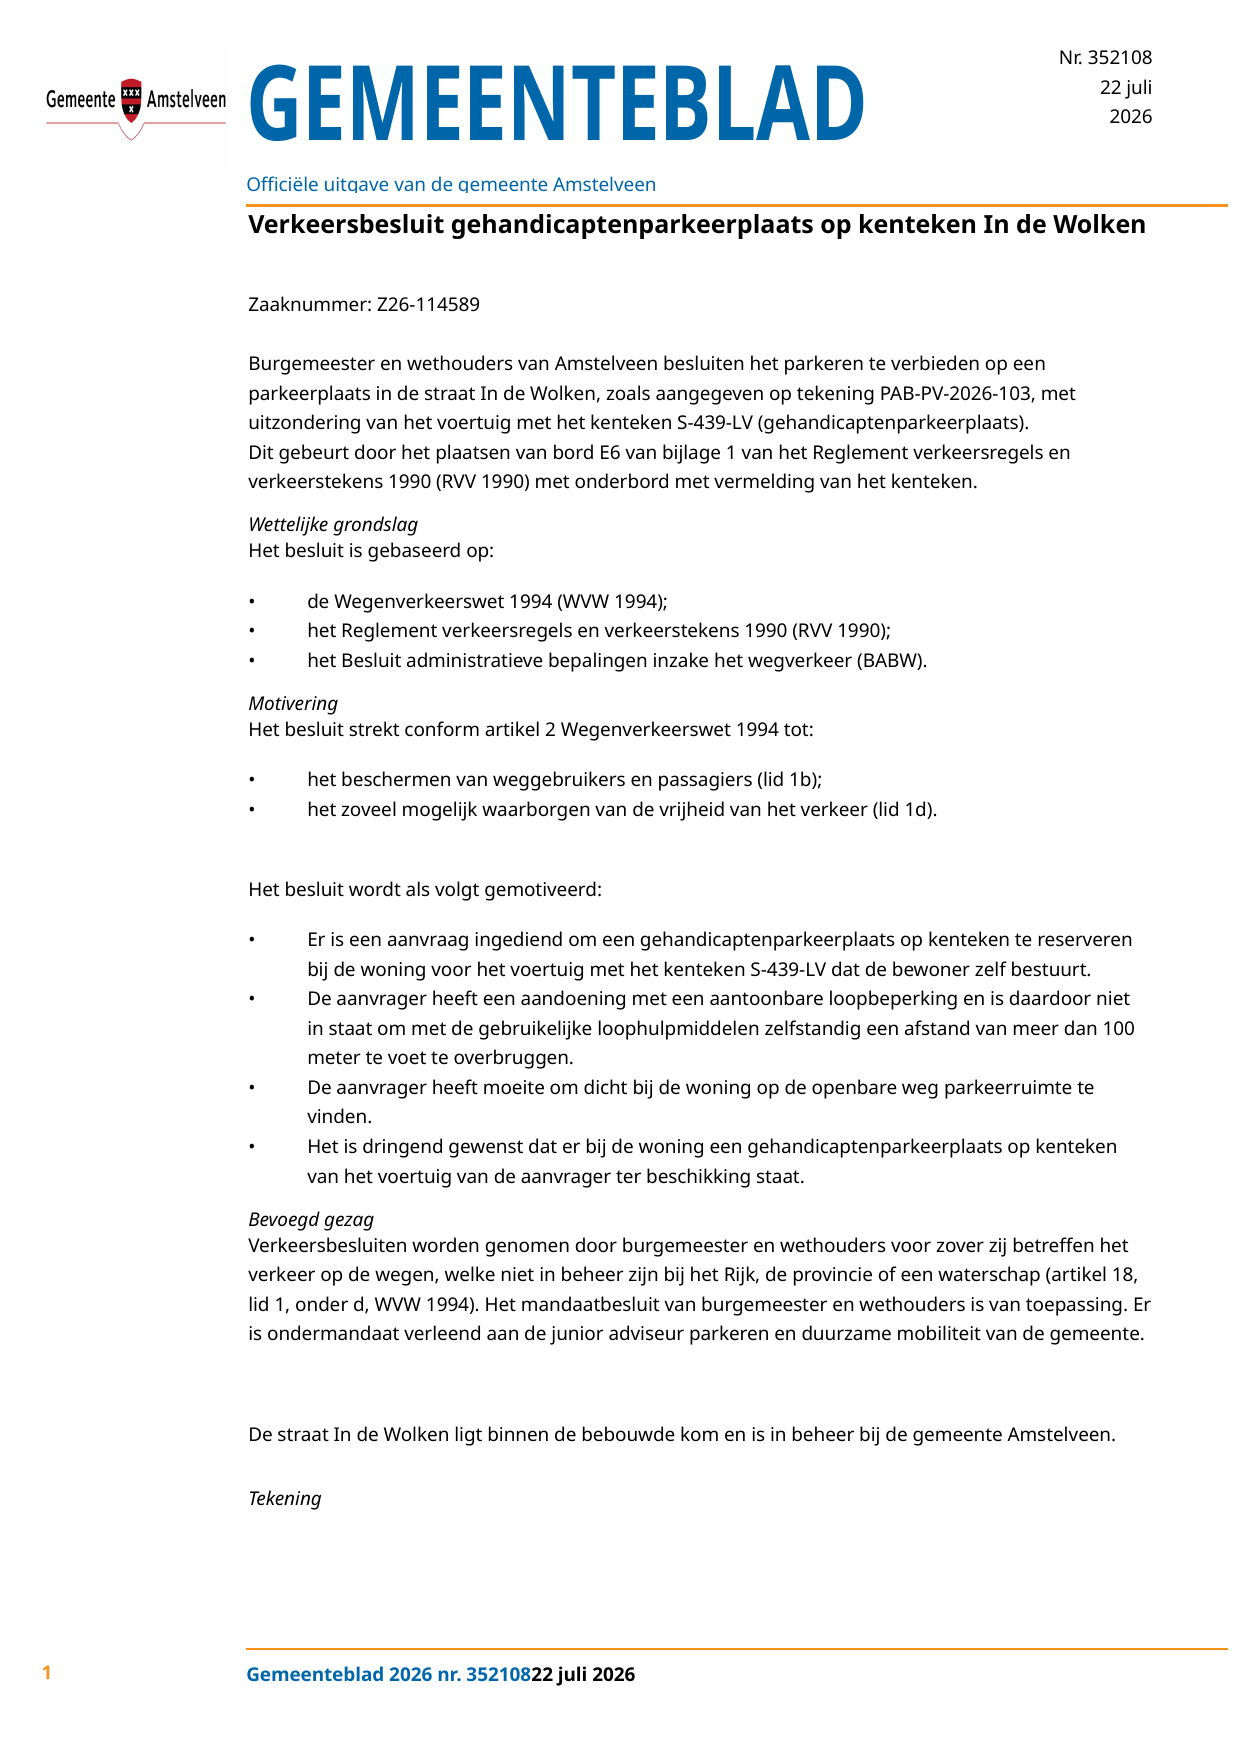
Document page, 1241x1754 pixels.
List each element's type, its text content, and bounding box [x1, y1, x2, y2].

text Zaaknummer: Z26-114589 [248, 291, 1152, 317]
list De aanvrager heeft moeite om dicht bij de woning op de openbare weg parkeerruimte te vinden. [248, 1074, 1152, 1129]
list Er is een aanvraag ingediend om een gehandicaptenparkeerplaats op kenteken te reserveren bij de woning voor het voertuig met het kenteken S-439-LV dat de bewoner zelf bestuurt. [248, 926, 1152, 982]
text Het besluit wordt als volgt gemotiveerd: [248, 876, 1152, 902]
text De straat In de Wolken ligt binnen de bebouwde kom en is in beheer bij de gemeente Amstelveen. [248, 1421, 1152, 1447]
text Het besluit strekt conform artikel 2 Wegenverkeerswet 1994 tot: [248, 716, 1152, 742]
list het Reglement verkeersregels en verkeerstekens 1990 (RVV 1990); [248, 617, 1152, 643]
list het zoveel mogelijk waarborgen van de vrijheid van het verkeer (lid 1d). [248, 796, 1152, 822]
text Verkeersbesluit gehandicaptenparkeerplaats op kenteken In de Wolken [248, 207, 1152, 241]
list Het is dringend gewenst dat er bij de woning een gehandicaptenparkeerplaats op kenteken van het voertuig van de aanvrager ter beschikking staat. [248, 1133, 1152, 1189]
list het Besluit administratieve bepalingen inzake het wegverkeer (BABW). [248, 647, 1152, 673]
text Verkeersbesluiten worden genomen door burgemeester en wethouders voor zover zij betreffen het verkeer op de wegen, welke niet in beheer zijn bij het Rijk, de provincie of een waterschap (artikel 18, lid 1, onder d, WVW 1994). Het mandaatbesluit van burgemeester en wethouders is van toepassing. Er is ondermandaat verleend aan de junior adviseur parkeren en duurzame mobiliteit van de gemeente. [248, 1232, 1152, 1346]
list de Wegenverkeerswet 1994 (WVW 1994); [248, 588, 1152, 613]
text Wettelijke grondslag [248, 512, 1152, 537]
list De aanvrager heeft een aandoening met een aantoonbare loopbeperking en is daardoor niet in staat om met de gebruikelijke loophulpmiddelen zelfstandig een afstand van meer dan 100 meter te voet te overbruggen. [248, 985, 1152, 1070]
text Dit gebeurt door het plaatsen van bord E6 van bijlage 1 van het Reglement verkeersregels en verkeerstekens 1990 (RVV 1990) met onderbord met vermelding van het kenteken. [248, 439, 1152, 494]
text Motivering [248, 690, 1152, 716]
text Bevoegd gezag [248, 1206, 1152, 1232]
text Het besluit is gebaseerd op: [248, 537, 1152, 563]
list het beschermen van weggebruikers en passagiers (lid 1b); [248, 766, 1152, 792]
picture [41, 47, 231, 172]
text Tekening [248, 1485, 1152, 1511]
text Burgemeester en wethouders van Amstelveen besluiten het parkeren te verbieden op een parkeerplaats in de straat In de Wolken, zoals aangegeven op tekening PAB-PV-2026-103, met uitzondering van het voertuig met het kenteken S-439-LV (gehandicaptenparkeerplaats). [248, 350, 1152, 435]
